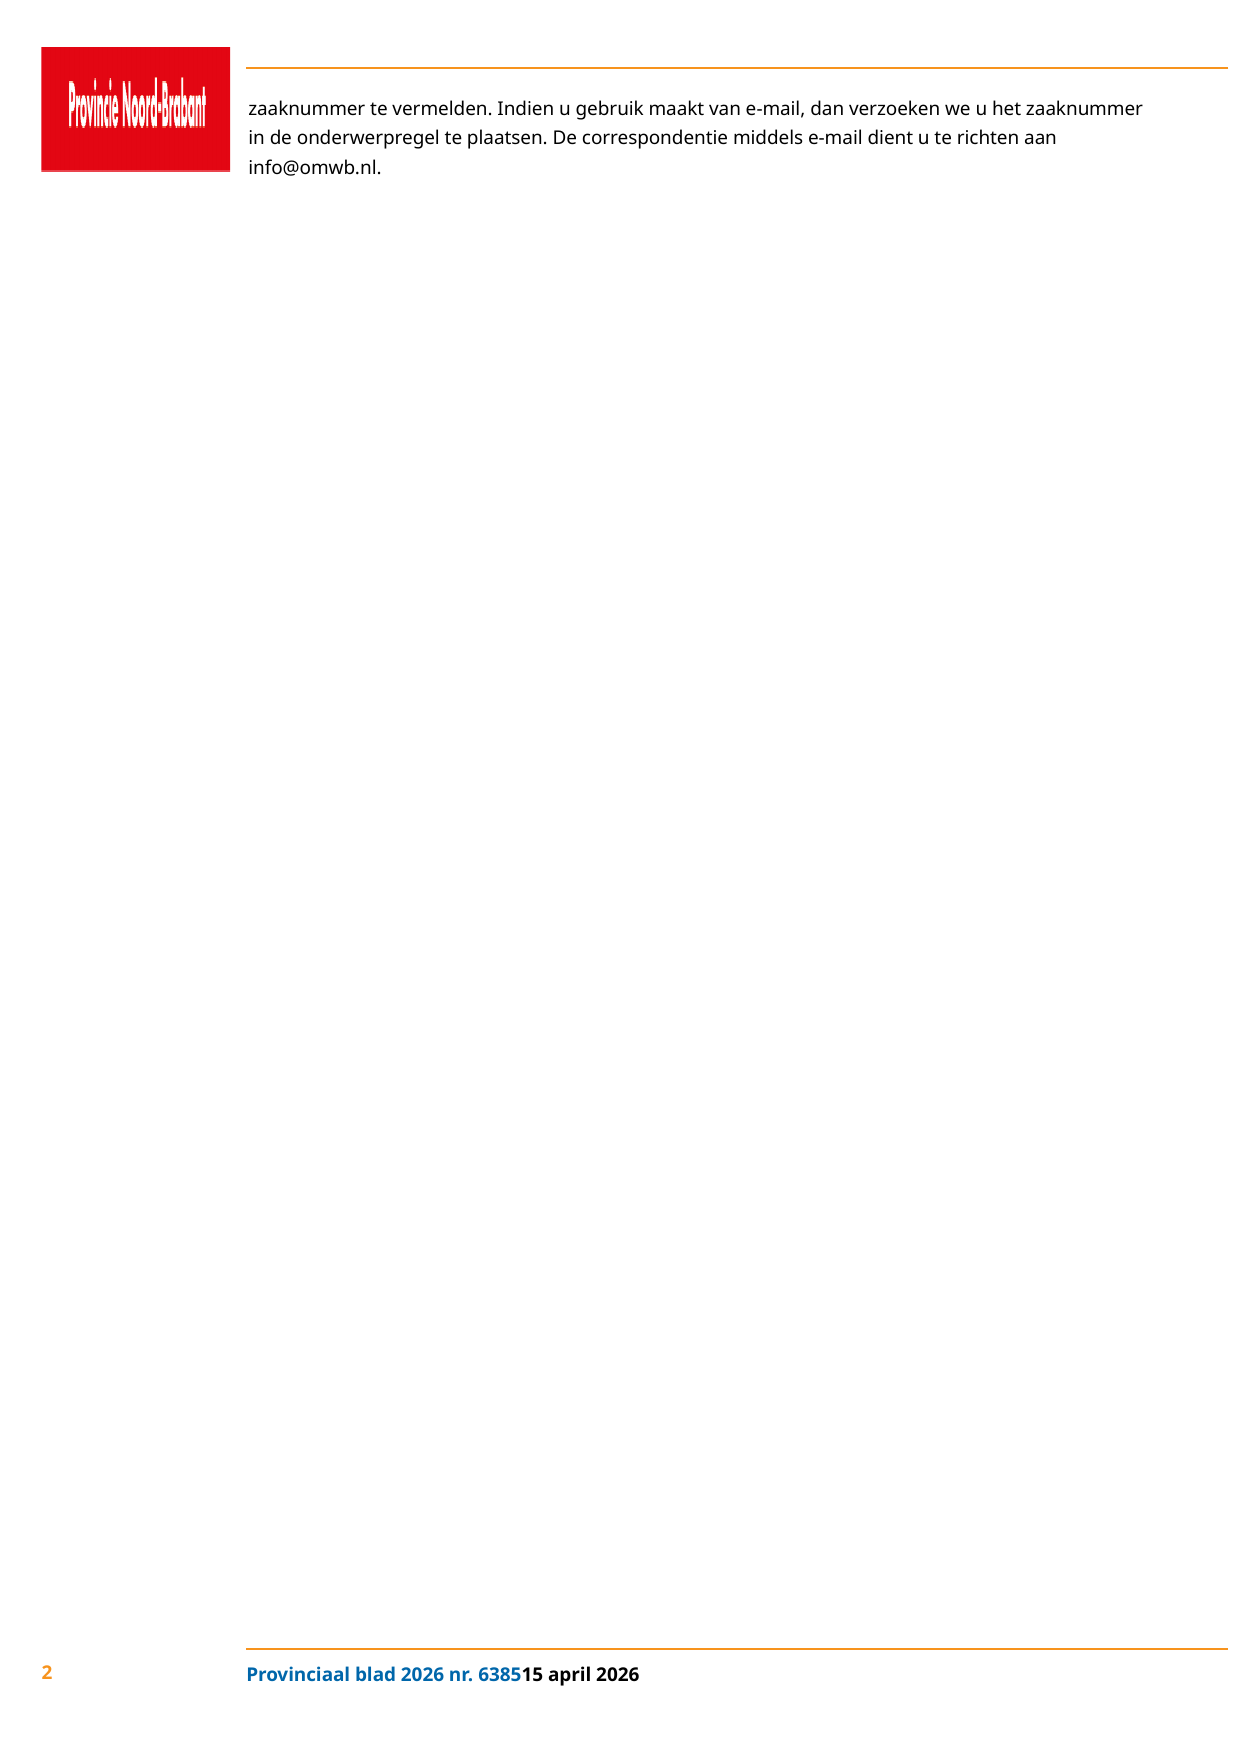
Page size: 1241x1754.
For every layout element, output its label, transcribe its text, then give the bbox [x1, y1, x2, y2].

text zaaknummer te vermelden. Indien u gebruik maakt van e-mail, dan verzoeken we u het zaaknummer in de onderwerpregel te plaatsen. De correspondentie middels e-mail dient u te richten aan info@omwb.nl. [248, 95, 1152, 180]
picture [41, 47, 231, 172]
